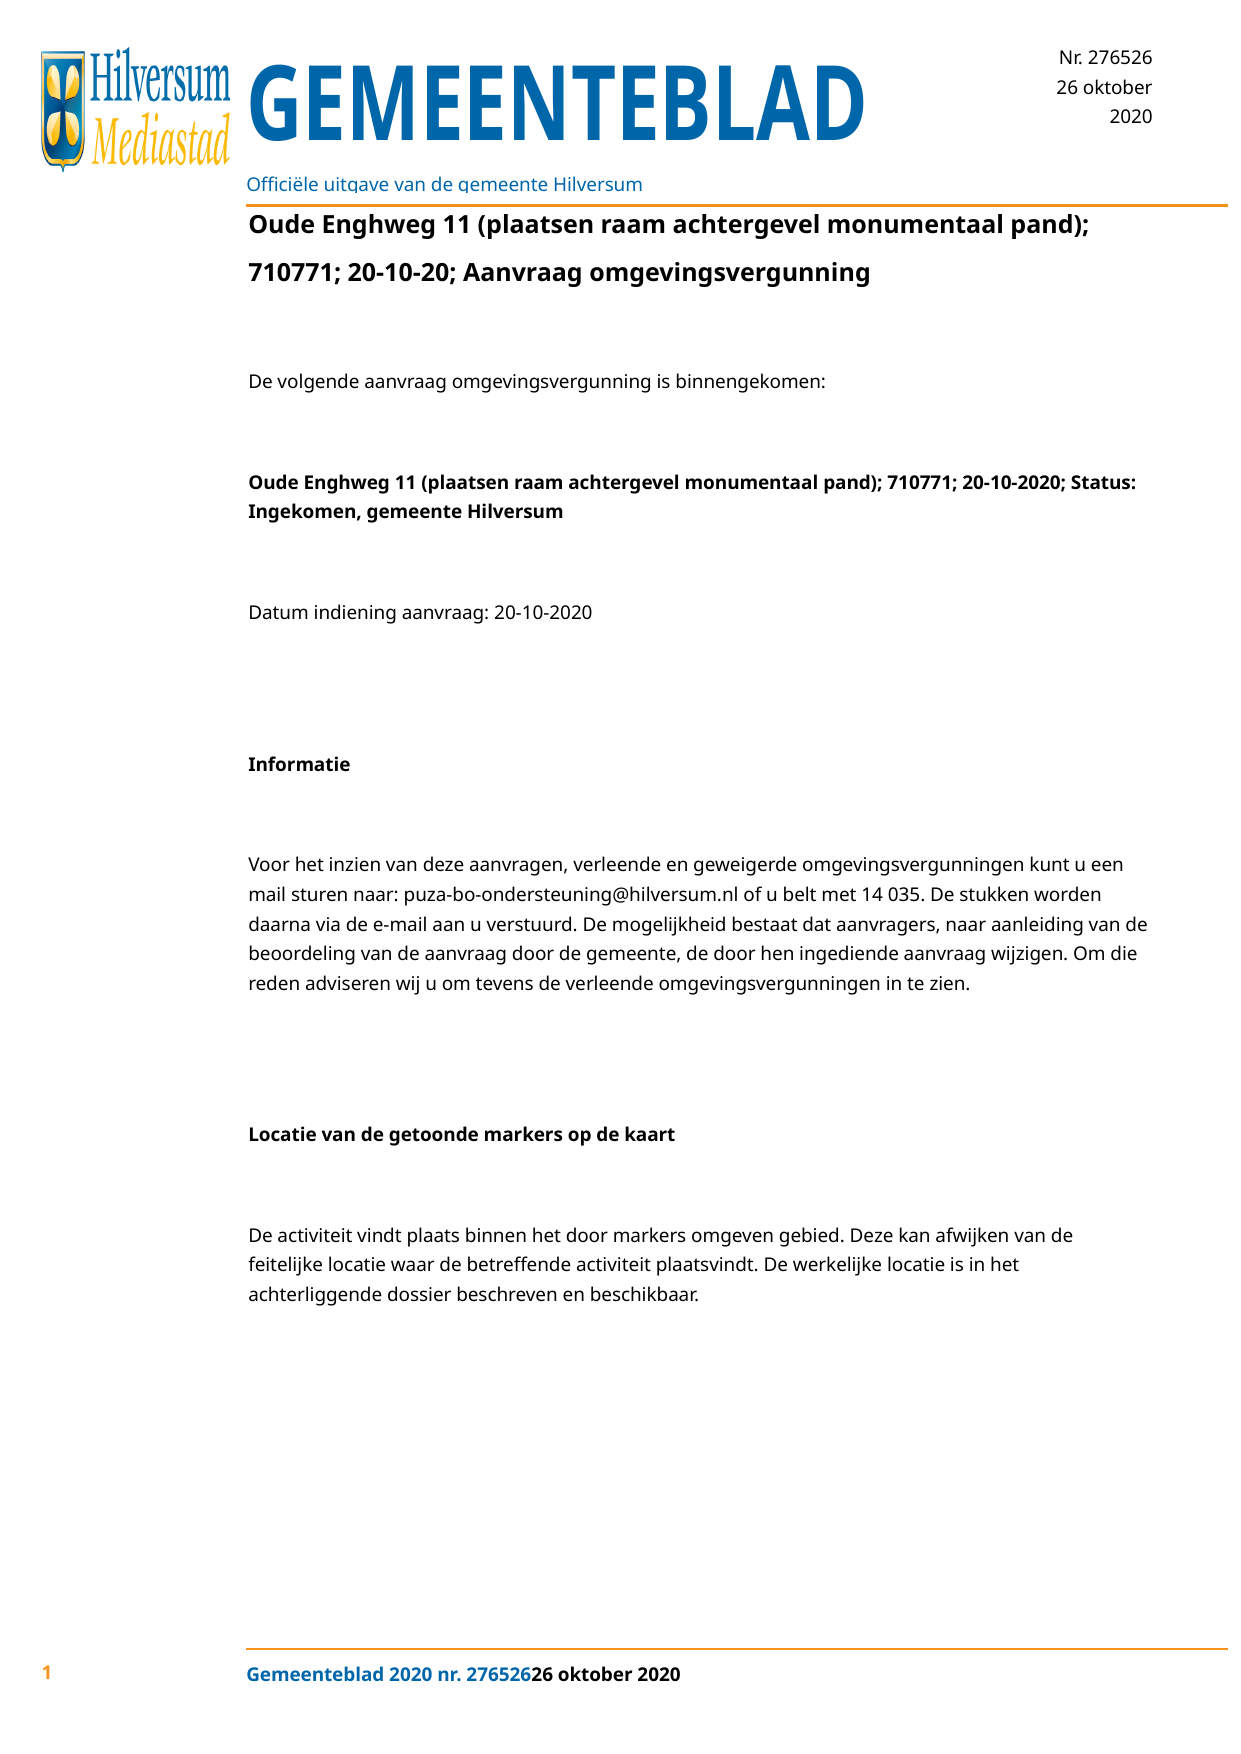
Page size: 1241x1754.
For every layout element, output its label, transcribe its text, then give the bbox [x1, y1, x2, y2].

text De activiteit vindt plaats binnen het door markers omgeven gebied. Deze kan afwijken van de feitelijke locatie waar de betreffende activiteit plaatsvindt. De werkelijke locatie is in het achterliggende dossier beschreven en beschikbaar. [248, 1222, 1152, 1307]
picture [41, 47, 231, 172]
text Locatie van de getoonde markers op de kaart [248, 1121, 1152, 1147]
text De volgende aanvraag omgevingsvergunning is binnengekomen: [248, 368, 1152, 394]
text Informatie [248, 751, 1152, 777]
text Oude Enghweg 11 (plaatsen raam achtergevel monumentaal pand); 710771; 20-10-2020; Status: Ingekomen, gemeente Hilversum [248, 469, 1152, 524]
text Datum indiening aanvraag: 20-10-2020 [248, 599, 1152, 625]
text Oude Enghweg 11 (plaatsen raam achtergevel monumentaal pand); 710771; 20-10-20; Aanvraag omgevingsvergunning [248, 207, 1152, 288]
text Voor het inzien van deze aanvragen, verleende en geweigerde omgevingsvergunningen kunt u een mail sturen naar: puza-bo-ondersteuning@hilversum.nl of u belt met 14 035. De stukken worden daarna via de e-mail aan u verstuurd. De mogelijkheid bestaat dat aanvragers, naar aanleiding van de beoordeling van de aanvraag door de gemeente, de door hen ingediende aanvraag wijzigen. Om die reden adviseren wij u om tevens de verleende omgevingsvergunningen in te zien. [248, 852, 1152, 996]
